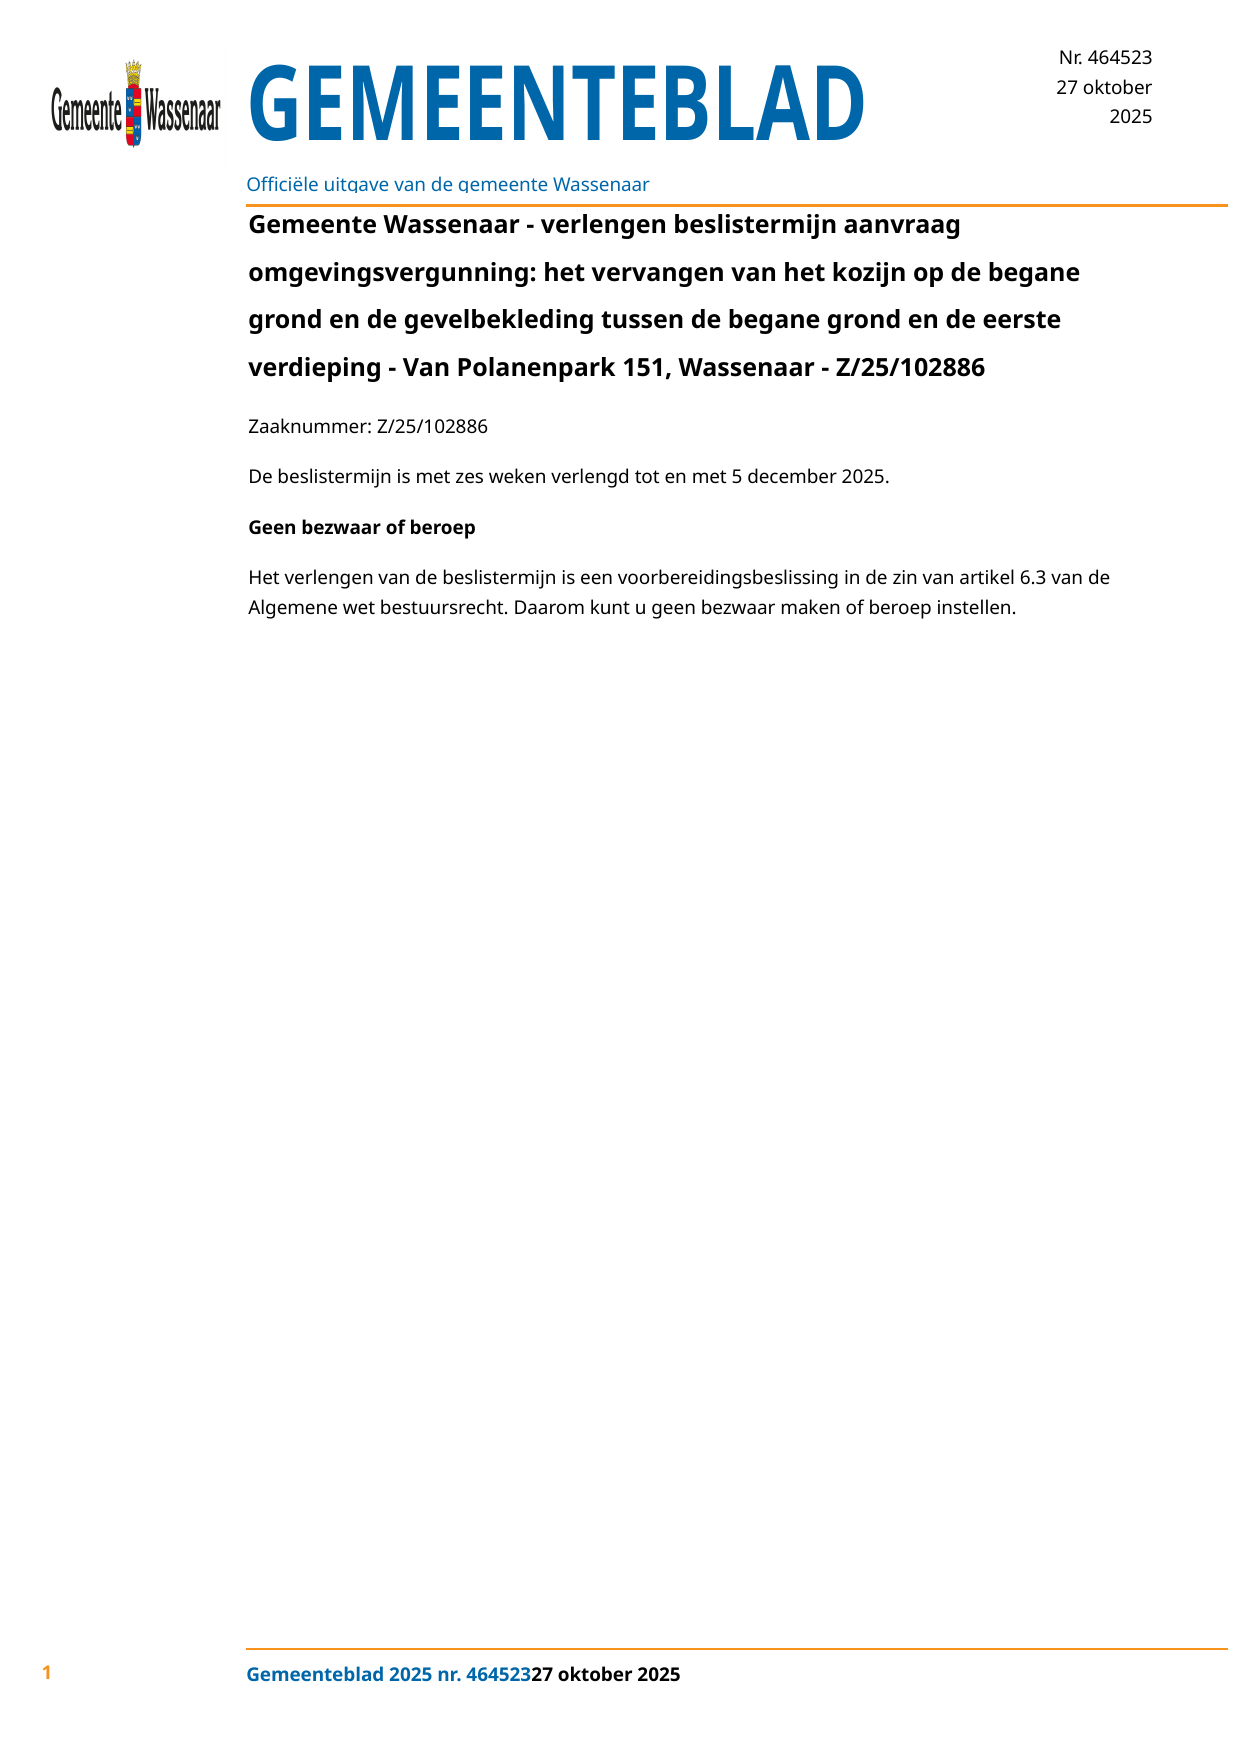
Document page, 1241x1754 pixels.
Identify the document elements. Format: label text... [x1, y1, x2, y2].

text Het verlengen van de beslistermijn is een voorbereidingsbeslissing in de zin van artikel 6.3 van de Algemene wet bestuursrecht. Daarom kunt u geen bezwaar maken of beroep instellen. [248, 564, 1152, 620]
text Zaaknummer: Z/25/102886 [248, 413, 1152, 439]
picture [41, 47, 231, 172]
text Geen bezwaar of beroep [248, 514, 1152, 540]
text Gemeente Wassenaar - verlengen beslistermijn aanvraag omgevingsvergunning: het vervangen van het kozijn op de begane grond en de gevelbekleding tussen de begane grond en de eerste verdieping - Van Polanenpark 151, Wassenaar - Z/25/102886 [248, 207, 1152, 384]
text De beslistermijn is met zes weken verlengd tot en met 5 december 2025. [248, 463, 1152, 489]
